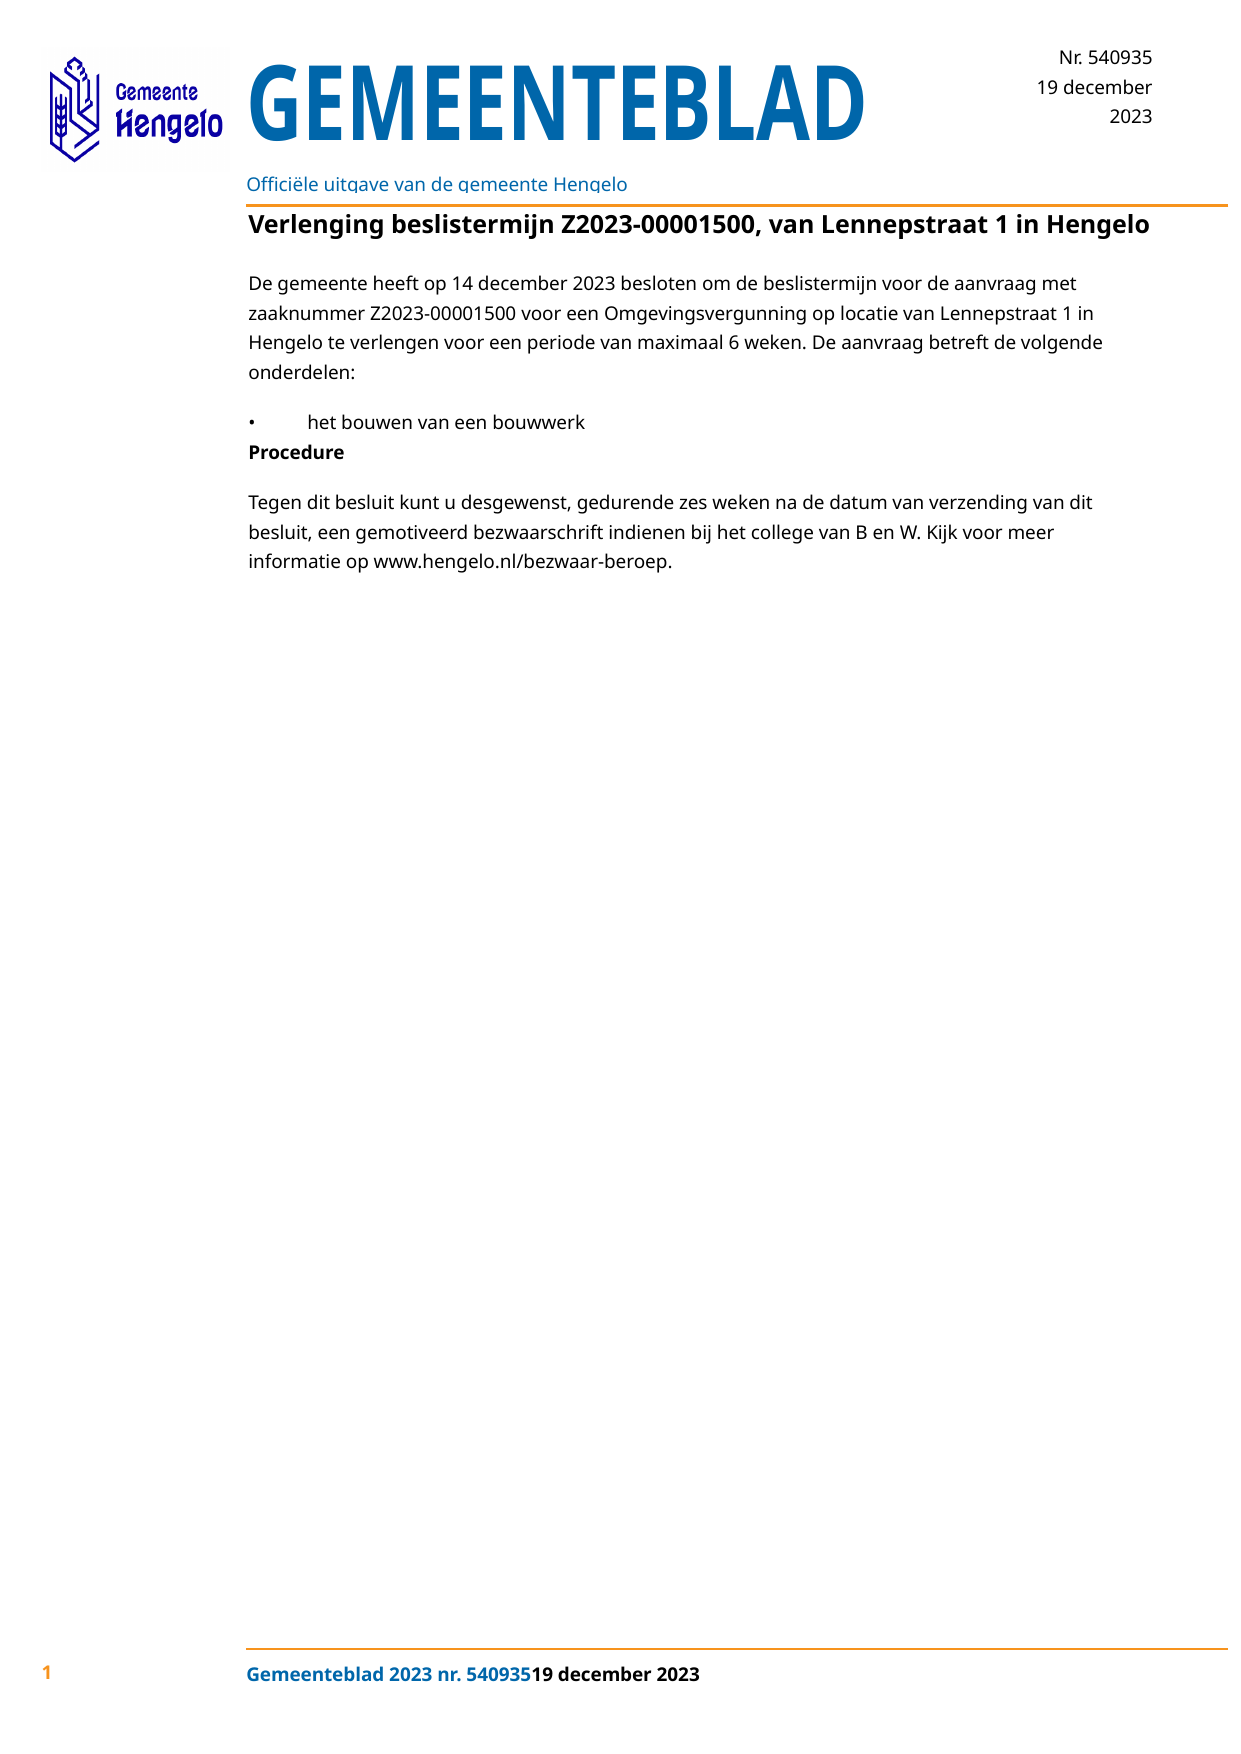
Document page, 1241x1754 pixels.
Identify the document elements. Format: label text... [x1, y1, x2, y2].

text Procedure [248, 439, 1152, 465]
text De gemeente heeft op 14 december 2023 besloten om de beslistermijn voor de aanvraag met zaaknummer Z2023-00001500 voor een Omgevingsvergunning op locatie van Lennepstraat 1 in Hengelo te verlengen voor een periode van maximaal 6 weken. De aanvraag betreft de volgende onderdelen: [248, 270, 1152, 385]
text Verlenging beslistermijn Z2023-00001500, van Lennepstraat 1 in Hengelo [248, 207, 1152, 241]
text Tegen dit besluit kunt u desgewenst, gedurende zes weken na de datum van verzending van dit besluit, een gemotiveerd bezwaarschrift indienen bij het college van B en W. Kijk voor meer informatie op www.hengelo.nl/bezwaar-beroep. [248, 489, 1152, 574]
picture [41, 47, 231, 172]
list het bouwen van een bouwwerk [248, 409, 1152, 435]
